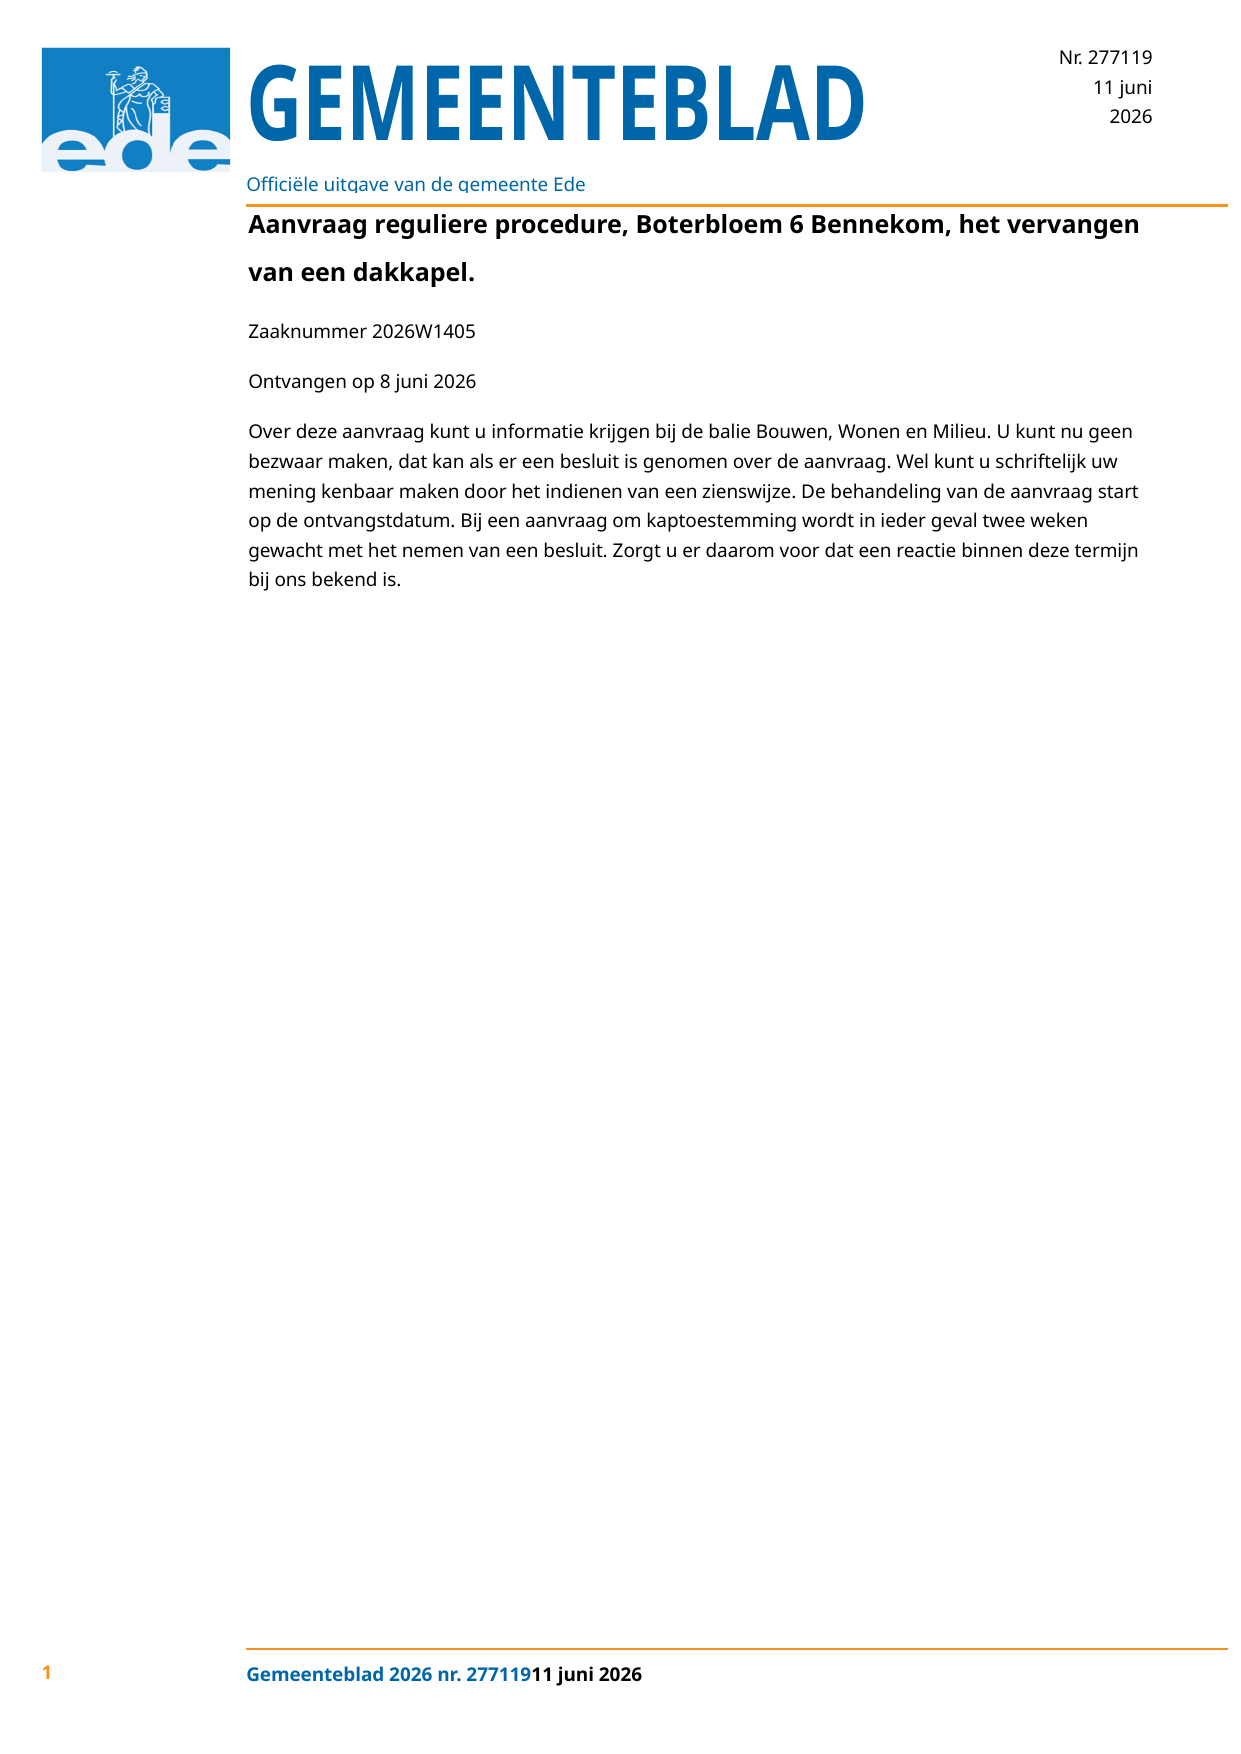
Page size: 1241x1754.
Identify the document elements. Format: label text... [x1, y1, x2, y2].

text Over deze aanvraag kunt u informatie krijgen bij de balie Bouwen, Wonen en Milieu. U kunt nu geen bezwaar maken, dat kan als er een besluit is genomen over de aanvraag. Wel kunt u schriftelijk uw mening kenbaar maken door het indienen van een zienswijze. De behandeling van de aanvraag start op de ontvangstdatum. Bij een aanvraag om kaptoestemming wordt in ieder geval twee weken gewacht met het nemen van een besluit. Zorgt u er daarom voor dat een reactie binnen deze termijn bij ons bekend is. [248, 419, 1152, 592]
text Aanvraag reguliere procedure, Boterbloem 6 Bennekom, het vervangen van een dakkapel. [248, 207, 1152, 288]
text Zaaknummer 2026W1405 [248, 318, 1152, 344]
picture [41, 47, 231, 172]
text Ontvangen op 8 juni 2026 [248, 368, 1152, 394]
